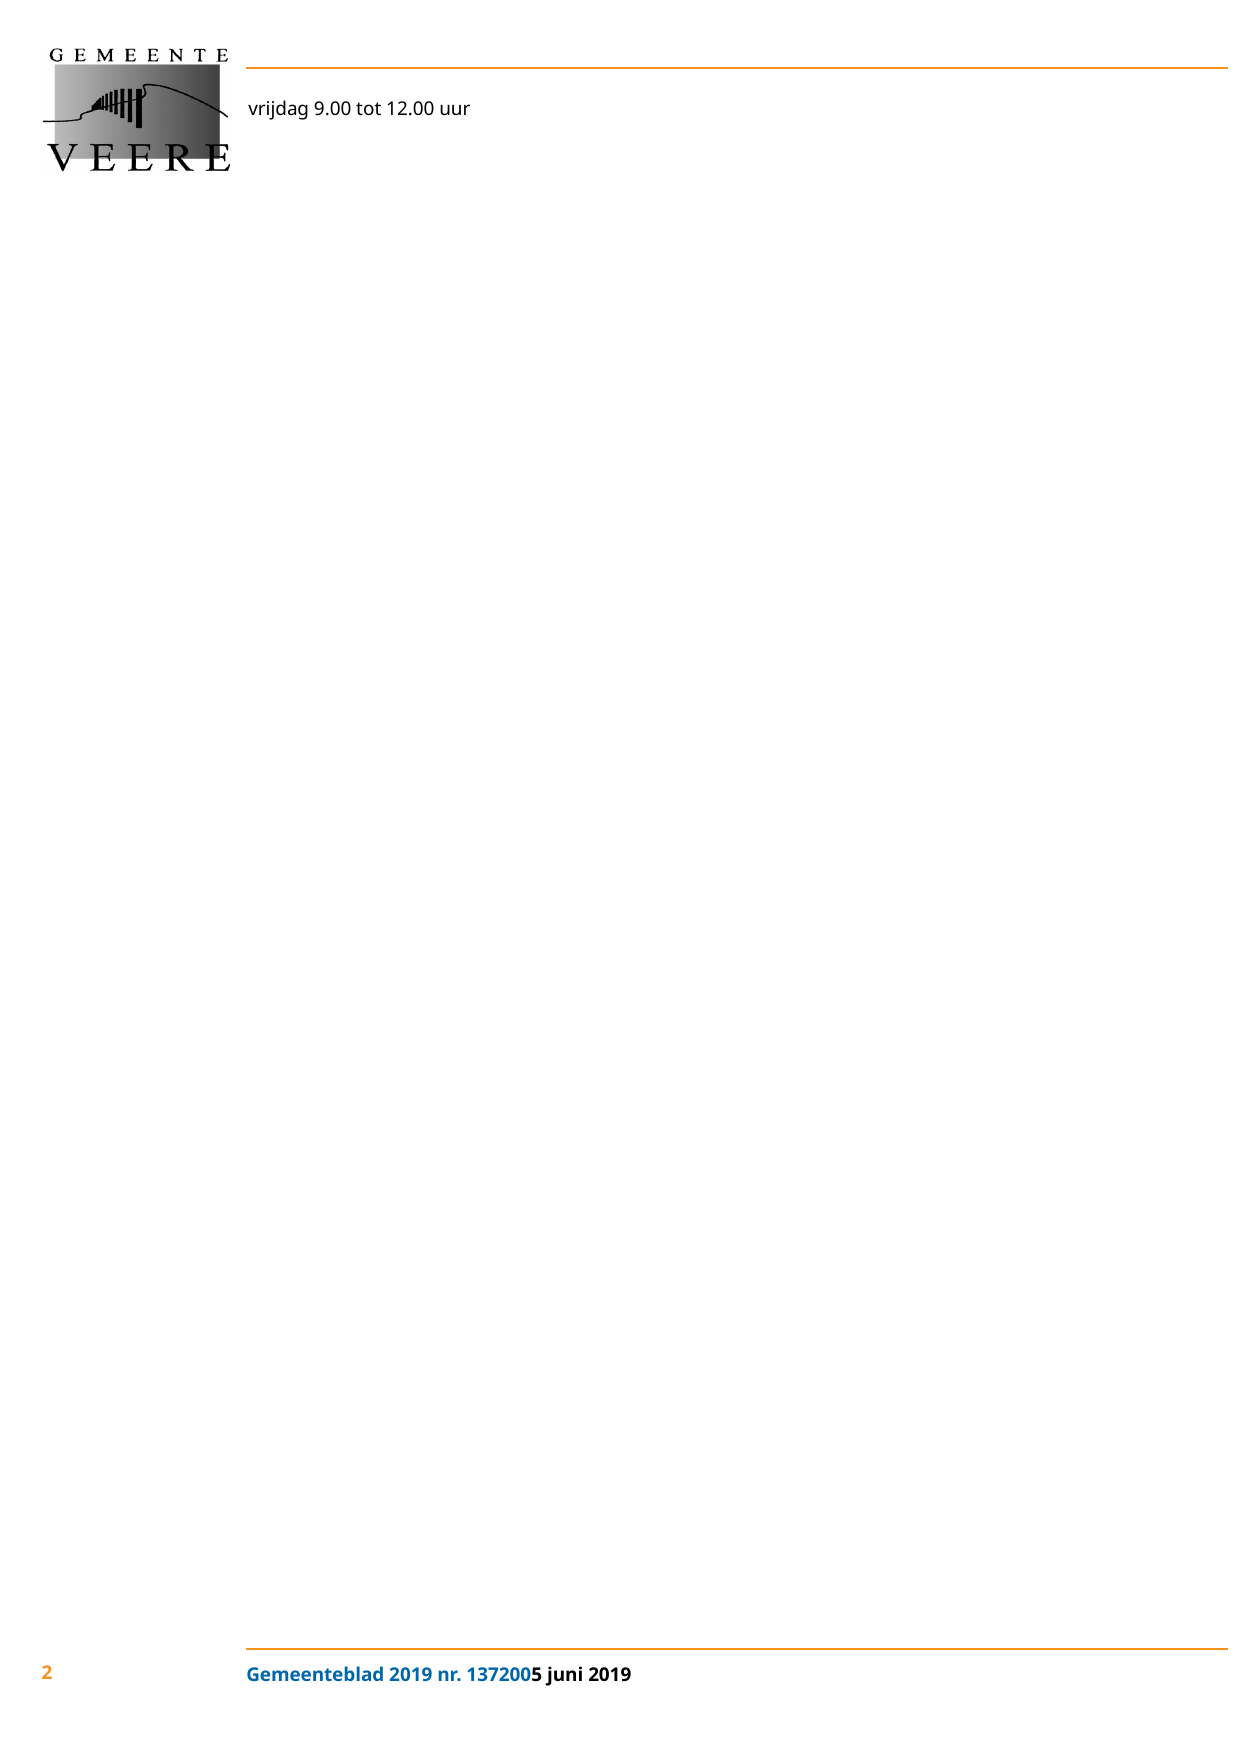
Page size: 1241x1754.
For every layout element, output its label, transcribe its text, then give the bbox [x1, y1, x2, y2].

text vrijdag 9.00 tot 12.00 uur [248, 95, 1152, 121]
picture [41, 47, 231, 172]
